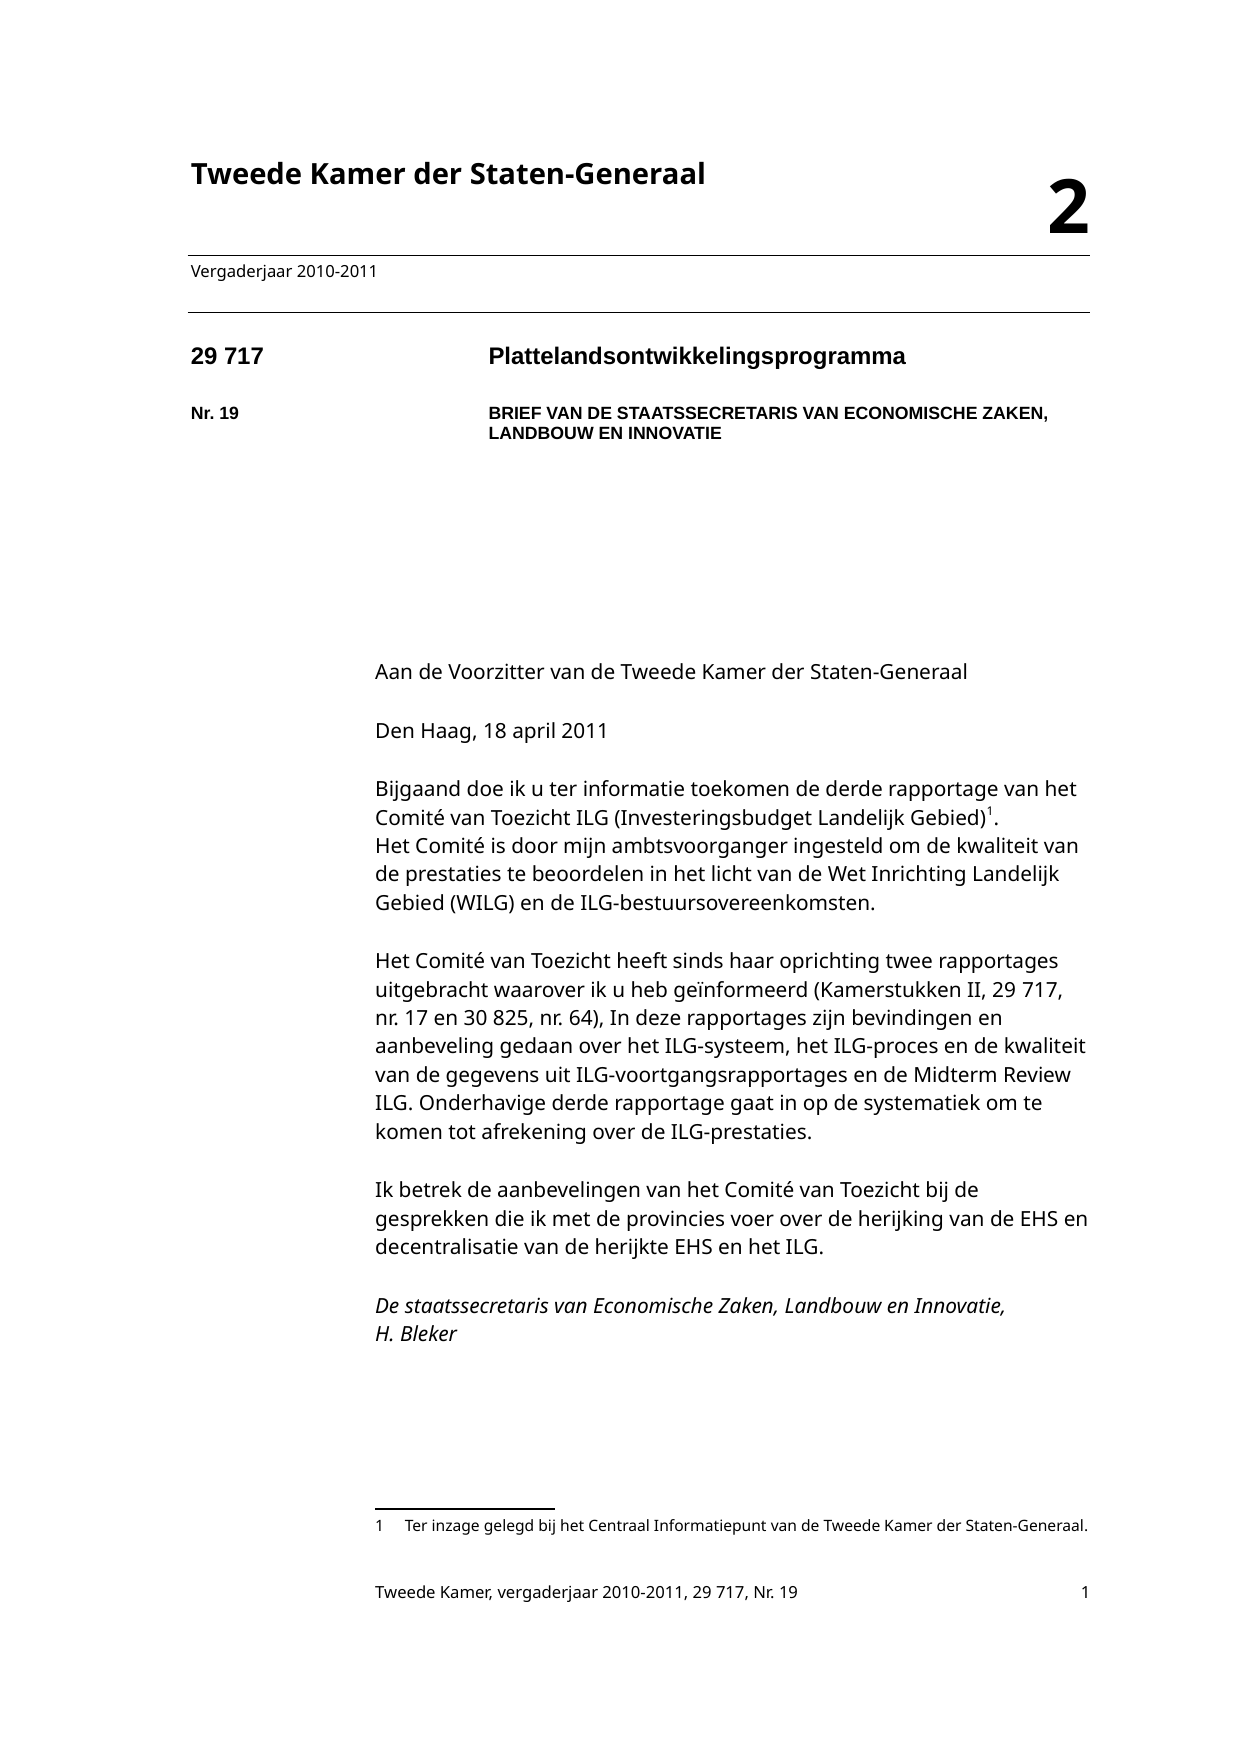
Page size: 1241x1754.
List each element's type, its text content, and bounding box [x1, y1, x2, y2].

table_cell [485, 313, 1090, 339]
table_cell Nr. 19 [188, 399, 485, 539]
table_cell [485, 256, 1090, 312]
text Het Comité is door mijn ambtsvoorganger ingesteld om de kwaliteit van de prestaties te beoordelen in het licht van de Wet Inrichting Landelijk Gebied (WILG) en de ILG-bestuursovereenkomsten. [375, 831, 1090, 916]
text Ik betrek de aanbevelingen van het Comité van Toezicht bij de gesprekken die ik met de provincies voer over de herijking van de EHS en decentralisatie van de herijkte EHS en het ILG. [375, 1175, 1090, 1261]
text Ter inzage gelegd bij het Centraal Informatiepunt van de Tweede Kamer der Staten-Generaal. [375, 1479, 1090, 1536]
text H. Bleker [375, 1319, 1090, 1348]
table_cell 29 717 [188, 339, 485, 399]
table_header Tweede Kamer der Staten-Generaal [188, 150, 909, 255]
table_cell Plattelandsontwikkelingsprogramma [485, 339, 1090, 399]
text Den Haag, 18 april 2011 [375, 716, 1090, 744]
table_cell BRIEF VAN DE STAATSSECRETARIS VAN ECONOMISCHE ZAKEN, LANDBOUW EN INNOVATIE [485, 399, 1090, 539]
table_cell [188, 313, 485, 339]
text De staatssecretaris van Economische Zaken, Landbouw en Innovatie, [375, 1291, 1090, 1319]
table_header 2 [910, 150, 1090, 255]
text Aan de Voorzitter van de Tweede Kamer der Staten-Generaal [375, 657, 1090, 686]
text Bijgaand doe ik u ter informatie toekomen de derde rapportage van het Comité van Toezicht ILG (Investeringsbudget Landelijk Gebied). [375, 774, 1090, 831]
table_cell Vergaderjaar 2010-2011 [188, 256, 485, 312]
text Het Comité van Toezicht heeft sinds haar oprichting twee rapportages uitgebracht waarover ik u heb geïnformeerd (Kamerstukken II, 29 717, nr. 17 en 30 825, nr. 64), In deze rapportages zijn bevindingen en aanbeveling gedaan over het ILG-systeem, het ILG-proces en de kwaliteit van de gegevens uit ILG-voortgangsrapportages en de Midterm Review ILG. Onderhavige derde rapportage gaat in op de systematiek om te komen tot afrekening over de ILG-prestaties. [375, 946, 1090, 1145]
